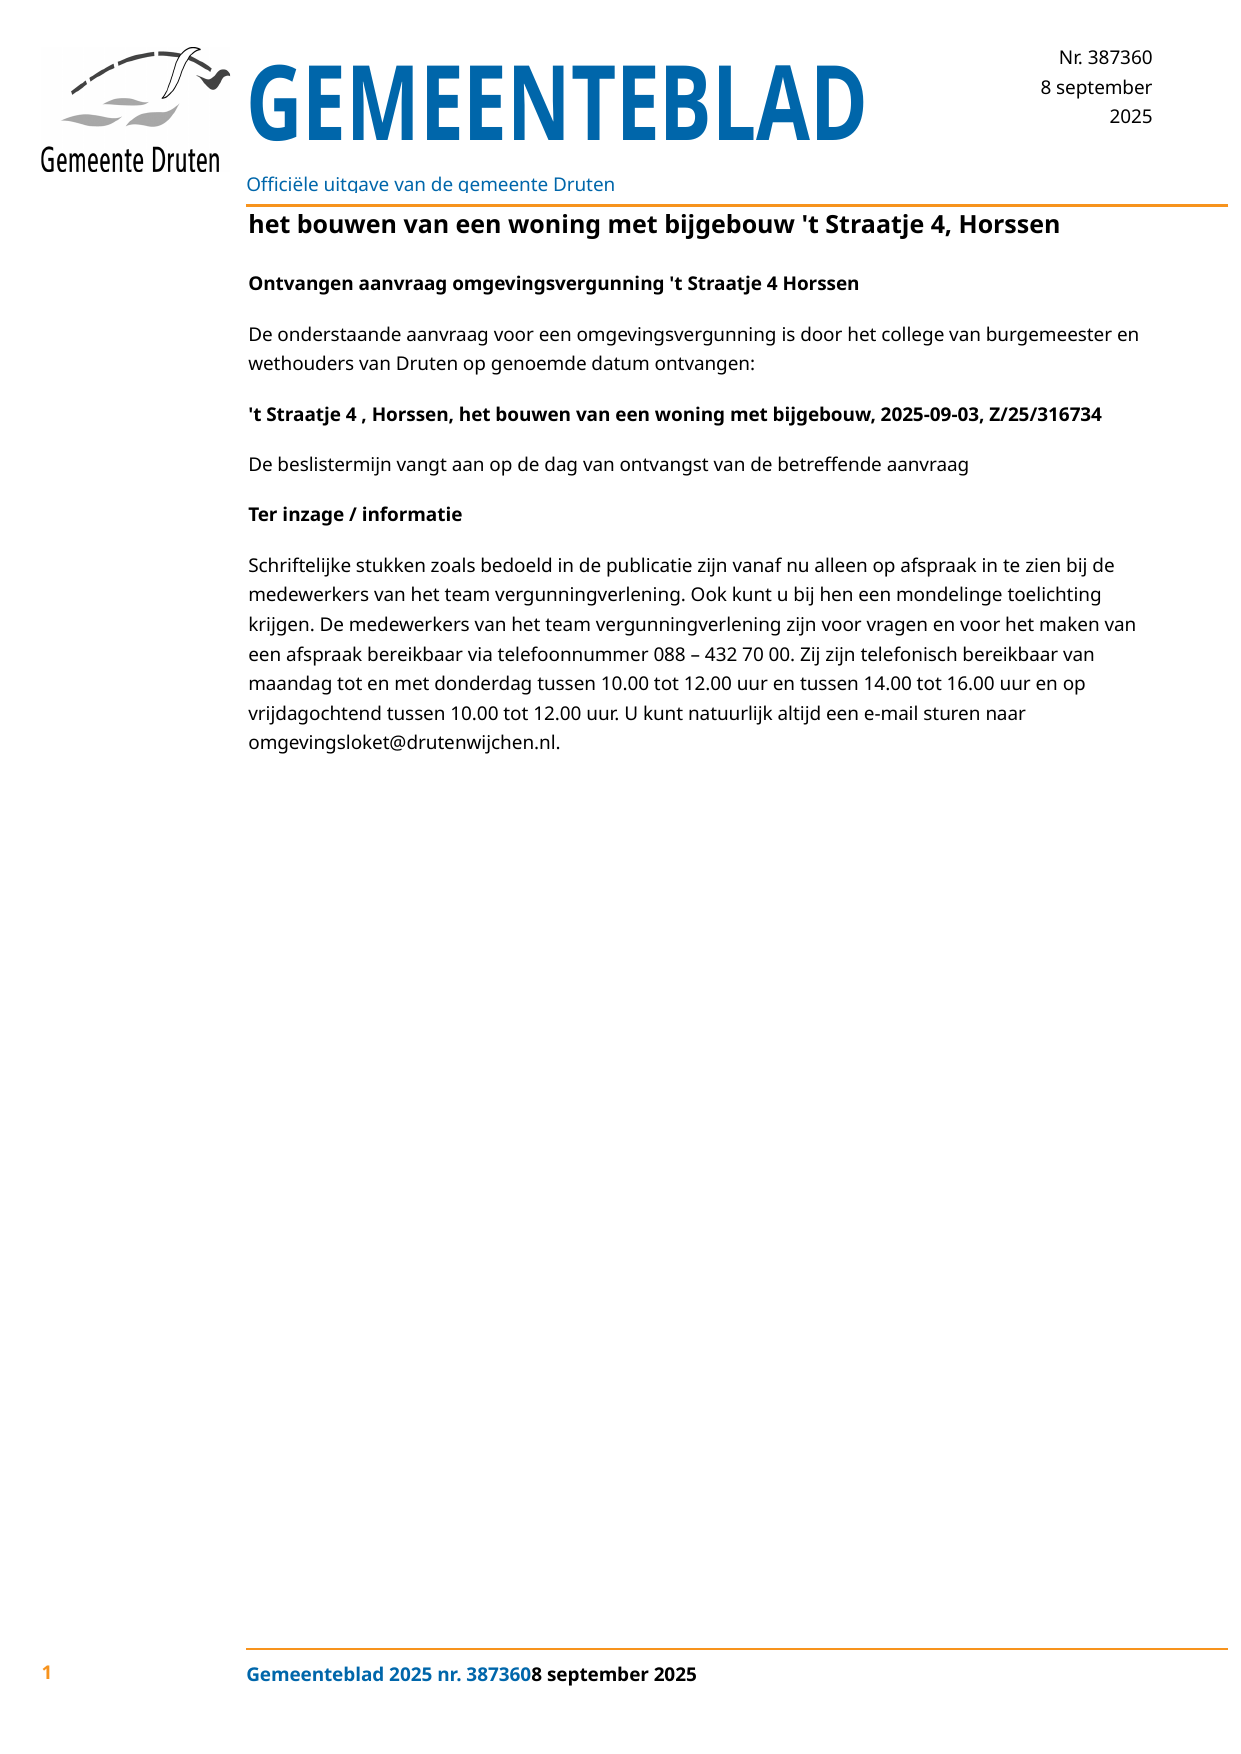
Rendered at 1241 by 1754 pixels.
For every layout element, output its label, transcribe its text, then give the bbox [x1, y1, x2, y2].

text De onderstaande aanvraag voor een omgevingsvergunning is door het college van burgemeester en wethouders van Druten op genoemde datum ontvangen: [248, 321, 1152, 376]
text Schriftelijke stukken zoals bedoeld in de publicatie zijn vanaf nu alleen op afspraak in te zien bij de medewerkers van het team vergunningverlening. Ook kunt u bij hen een mondelinge toelichting krijgen. De medewerkers van het team vergunningverlening zijn voor vragen en voor het maken van een afspraak bereikbaar via telefoonnummer 088 – 432 70 00. Zij zijn telefonisch bereikbaar van maandag tot en met donderdag tussen 10.00 tot 12.00 uur en tussen 14.00 tot 16.00 uur en op vrijdagochtend tussen 10.00 tot 12.00 uur. U kunt natuurlijk altijd een e-mail sturen naar omgevingsloket@drutenwijchen.nl. [248, 552, 1152, 755]
text 't Straatje 4 , Horssen, het bouwen van een woning met bijgebouw, 2025-09-03, Z/25/316734 [248, 401, 1152, 426]
picture [41, 47, 231, 172]
text het bouwen van een woning met bijgebouw 't Straatje 4, Horssen [248, 207, 1152, 241]
text De beslistermijn vangt aan op de dag van ontvangst van de betreffende aanvraag [248, 451, 1152, 477]
text Ter inzage / informatie [248, 502, 1152, 527]
text Ontvangen aanvraag omgevingsvergunning 't Straatje 4 Horssen [248, 270, 1152, 296]
